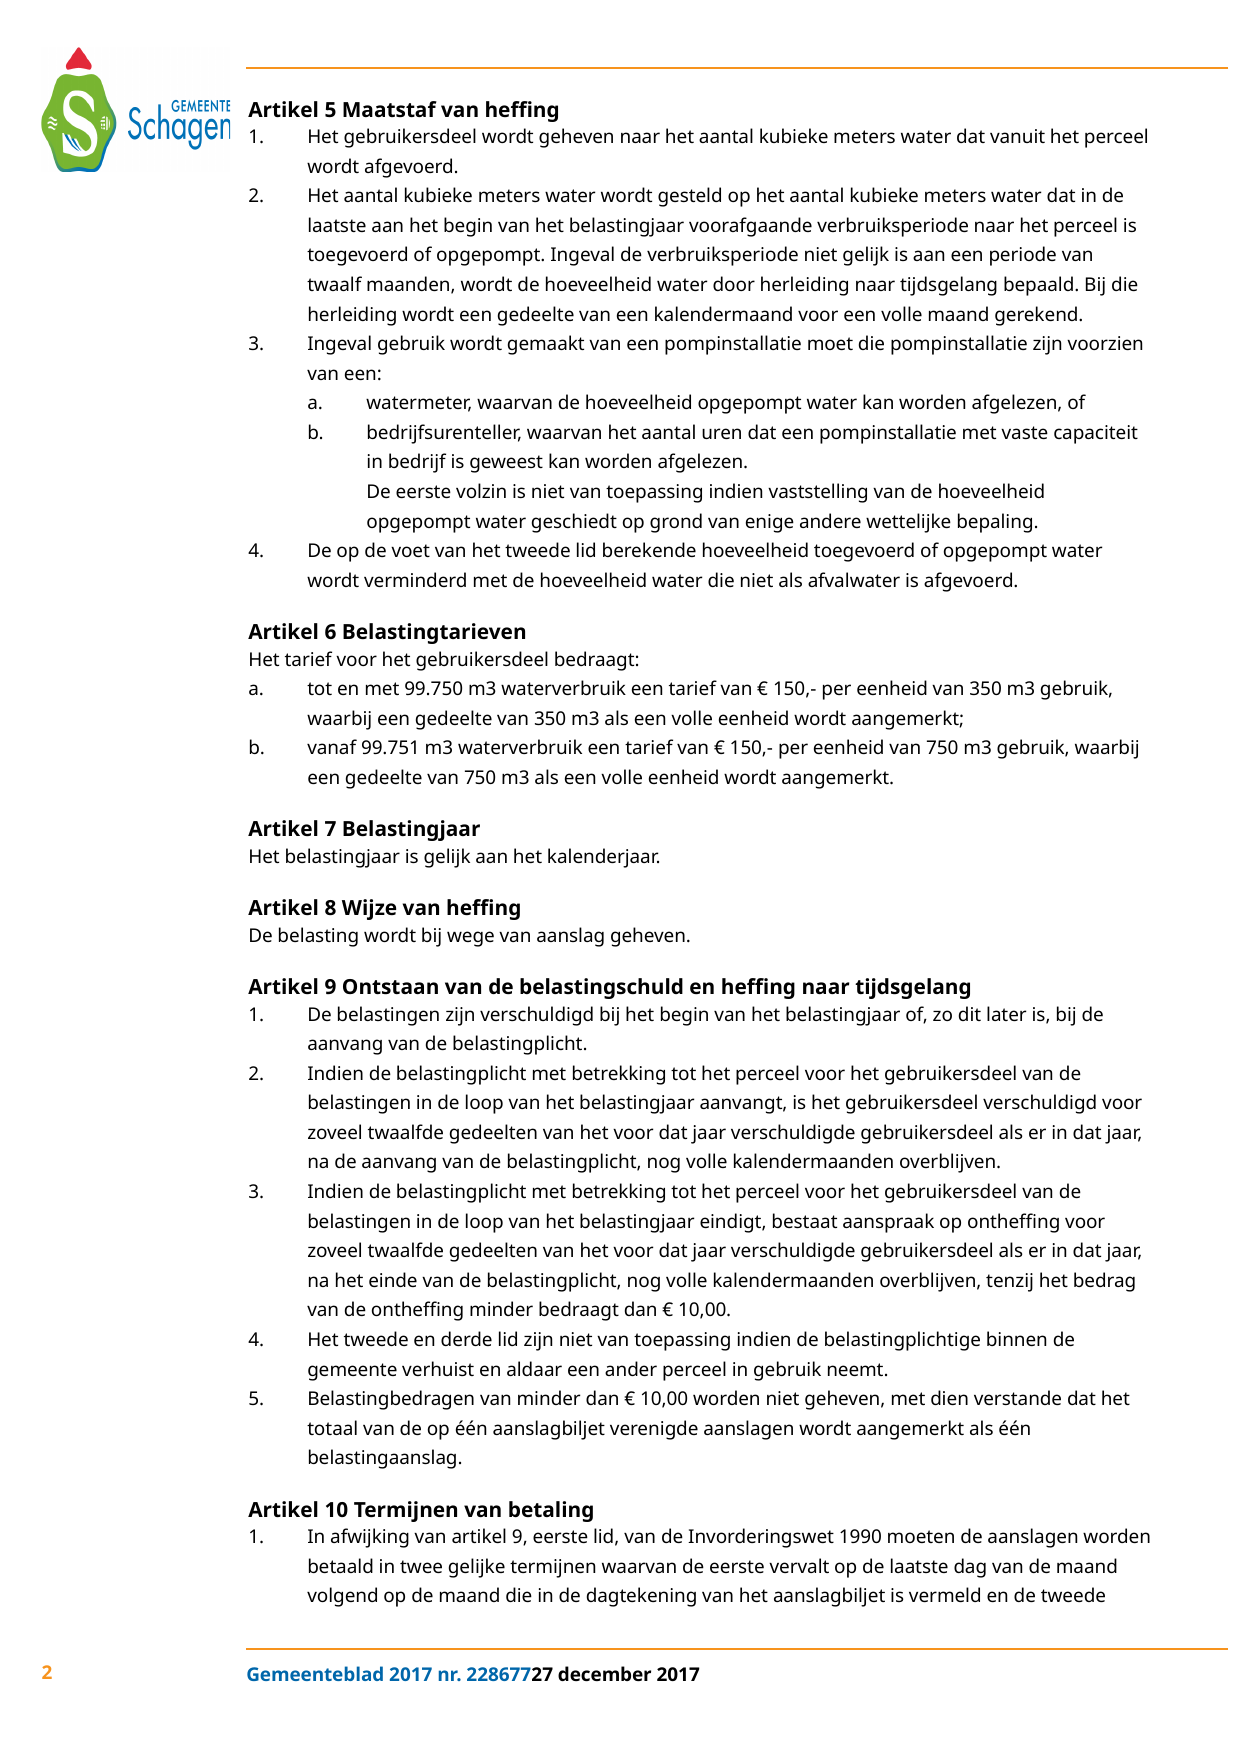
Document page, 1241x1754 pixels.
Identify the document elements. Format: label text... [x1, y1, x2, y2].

text Het tarief voor het gebruikersdeel bedraagt: [248, 646, 1152, 672]
list Indien de belastingplicht met betrekking tot het perceel voor het gebruikersdeel van de belastingen in de loop van het belastingjaar eindigt, bestaat aanspraak op ontheffing voor zoveel twaalfde gedeelten van het voor dat jaar verschuldigde gebruikersdeel als er in dat jaar, na het einde van de belastingplicht, nog volle kalendermaanden overblijven, tenzij het bedrag van de ontheffing minder bedraagt dan € 10,00. [248, 1178, 1152, 1322]
text Het belastingjaar is gelijk aan het kalenderjaar. [248, 843, 1152, 869]
list De eerste volzin is niet van toepassing indien vaststelling van de hoeveelheid opgepompt water geschiedt op grond van enige andere wettelijke bepaling. [307, 478, 1152, 533]
list Indien de belastingplicht met betrekking tot het perceel voor het gebruikersdeel van de belastingen in de loop van het belastingjaar aanvangt, is het gebruikersdeel verschuldigd voor zoveel twaalfde gedeelten van het voor dat jaar verschuldigde gebruikersdeel als er in dat jaar, na de aanvang van de belastingplicht, nog volle kalendermaanden overblijven. [248, 1060, 1152, 1174]
text De belasting wordt bij wege van aanslag geheven. [248, 922, 1152, 948]
list In afwijking van artikel 9, eerste lid, van de Invorderingswet 1990 moeten de aanslagen worden betaald in twee gelijke termijnen waarvan de eerste vervalt op de laatste dag van de maand volgend op de maand die in de dagtekening van het aanslagbiljet is vermeld en de tweede [248, 1523, 1152, 1608]
text Artikel 5 Maatstaf van heffing [248, 95, 1152, 123]
list Belastingbedragen van minder dan € 10,00 worden niet geheven, met dien verstande dat het totaal van de op één aanslagbiljet verenigde aanslagen wordt aangemerkt als één belastingaanslag. [248, 1385, 1152, 1470]
list De op de voet van het tweede lid berekende hoeveelheid toegevoerd of opgepompt water wordt verminderd met de hoeveelheid water die niet als afvalwater is afgevoerd. [248, 537, 1152, 593]
list Het aantal kubieke meters water wordt gesteld op het aantal kubieke meters water dat in de laatste aan het begin van het belastingjaar voorafgaande verbruiksperiode naar het perceel is toegevoerd of opgepompt. Ingeval de verbruiksperiode niet gelijk is aan een periode van twaalf maanden, wordt de hoeveelheid water door herleiding naar tijdsgelang bepaald. Bij die herleiding wordt een gedeelte van een kalendermaand voor een volle maand gerekend. [248, 182, 1152, 326]
list bedrijfsurenteller, waarvan het aantal uren dat een pompinstallatie met vaste capaciteit in bedrijf is geweest kan worden afgelezen. [307, 419, 1152, 474]
picture [41, 47, 231, 172]
text Artikel 6 Belastingtarieven [248, 617, 1152, 646]
text Artikel 8 Wijze van heffing [248, 893, 1152, 922]
list Ingeval gebruik wordt gemaakt van een pompinstallatie moet die pompinstallatie zijn voorzien van een: [248, 330, 1152, 386]
list watermeter, waarvan de hoeveelheid opgepompt water kan worden afgelezen, of [307, 389, 1152, 415]
text Artikel 7 Belastingjaar [248, 814, 1152, 843]
list tot en met 99.750 m3 waterverbruik een tarief van € 150,- per eenheid van 350 m3 gebruik, waarbij een gedeelte van 350 m3 als een volle eenheid wordt aangemerkt; [248, 675, 1152, 731]
text Artikel 9 Ontstaan van de belastingschuld en heffing naar tijdsgelang [248, 972, 1152, 1001]
list De belastingen zijn verschuldigd bij het begin van het belastingjaar of, zo dit later is, bij de aanvang van de belastingplicht. [248, 1001, 1152, 1056]
text Artikel 10 Termijnen van betaling [248, 1495, 1152, 1523]
list Het gebruikersdeel wordt geheven naar het aantal kubieke meters water dat vanuit het perceel wordt afgevoerd. [248, 123, 1152, 178]
list Het tweede en derde lid zijn niet van toepassing indien de belastingplichtige binnen de gemeente verhuist en aldaar een ander perceel in gebruik neemt. [248, 1326, 1152, 1381]
list vanaf 99.751 m3 waterverbruik een tarief van € 150,- per eenheid van 750 m3 gebruik, waarbij een gedeelte van 750 m3 als een volle eenheid wordt aangemerkt. [248, 734, 1152, 790]
